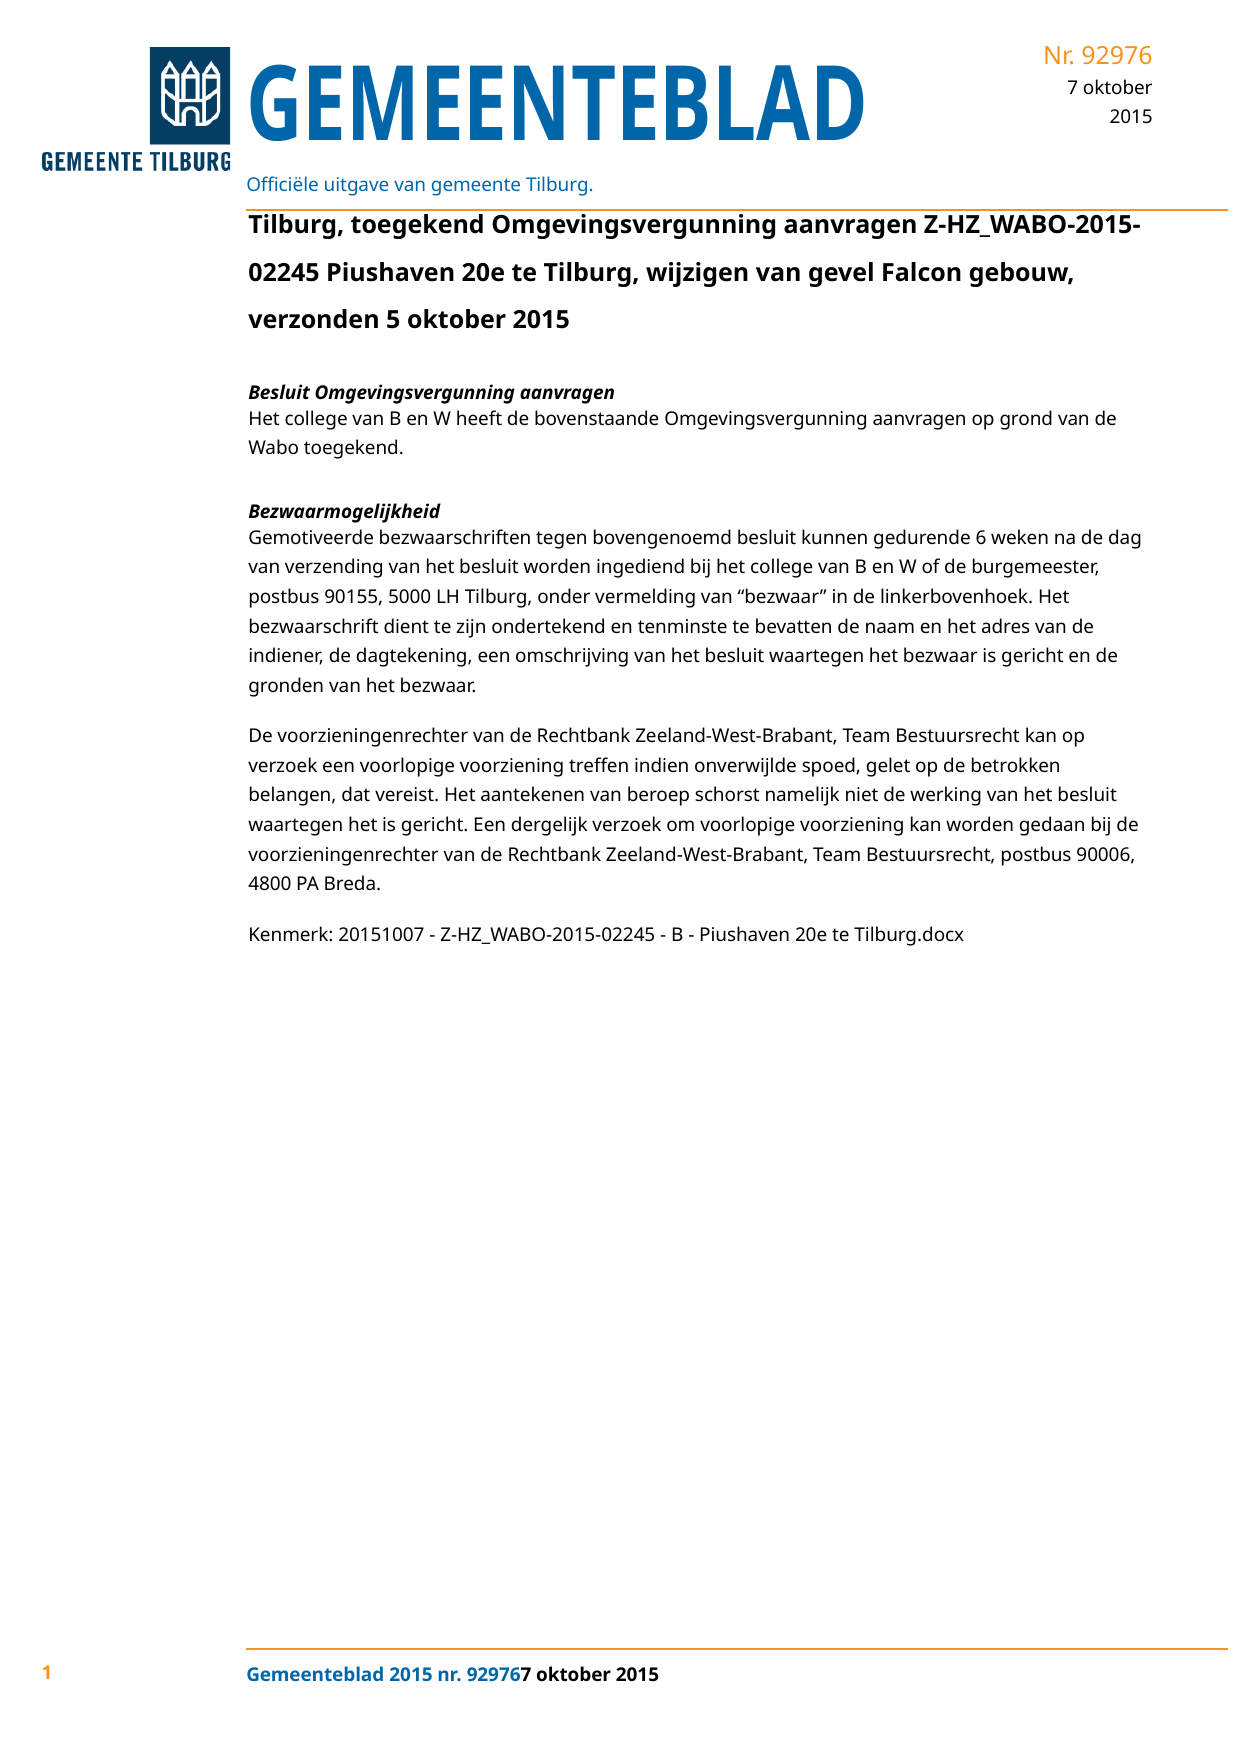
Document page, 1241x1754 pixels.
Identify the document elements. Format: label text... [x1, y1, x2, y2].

text Tilburg, toegekend Omgevingsvergunning aanvragen Z-HZ_WABO-2015-02245 Piushaven 20e te Tilburg, wijzigen van gevel Falcon gebouw, verzonden 5 oktober 2015 [248, 211, 1152, 336]
picture [41, 47, 231, 172]
text De voorzieningenrechter van de Rechtbank Zeeland-West-Brabant, Team Bestuursrecht kan op verzoek een voorlopige voorziening treffen indien onverwijlde spoed, gelet op de betrokken belangen, dat vereist. Het aantekenen van beroep schorst namelijk niet de werking van het besluit waartegen het is gericht. Een dergelijk verzoek om voorlopige voorziening kan worden gedaan bij de voorzieningenrechter van de Rechtbank Zeeland-West-Brabant, Team Bestuursrecht, postbus 90006, 4800 PA Breda. [248, 722, 1152, 896]
text Bezwaarmogelijkheid [248, 498, 1152, 524]
text Kenmerk: 20151007 - Z-HZ_WABO-2015-02245 - B - Piushaven 20e te Tilburg.docx [248, 921, 1152, 946]
text Het college van B en W heeft de bovenstaande Omgevingsvergunning aanvragen op grond van de Wabo toegekend. [248, 405, 1152, 460]
text Gemotiveerde bezwaarschriften tegen bovengenoemd besluit kunnen gedurende 6 weken na de dag van verzending van het besluit worden ingediend bij het college van B en W of de burgemeester, postbus 90155, 5000 LH Tilburg, onder vermelding van “bezwaar” in de linkerbovenhoek. Het bezwaarschrift dient te zijn ondertekend en tenminste te bevatten de naam en het adres van de indiener, de dagtekening, een omschrijving van het besluit waartegen het bezwaar is gericht en de gronden van het bezwaar. [248, 524, 1152, 698]
text Besluit Omgevingsvergunning aanvragen [248, 379, 1152, 405]
